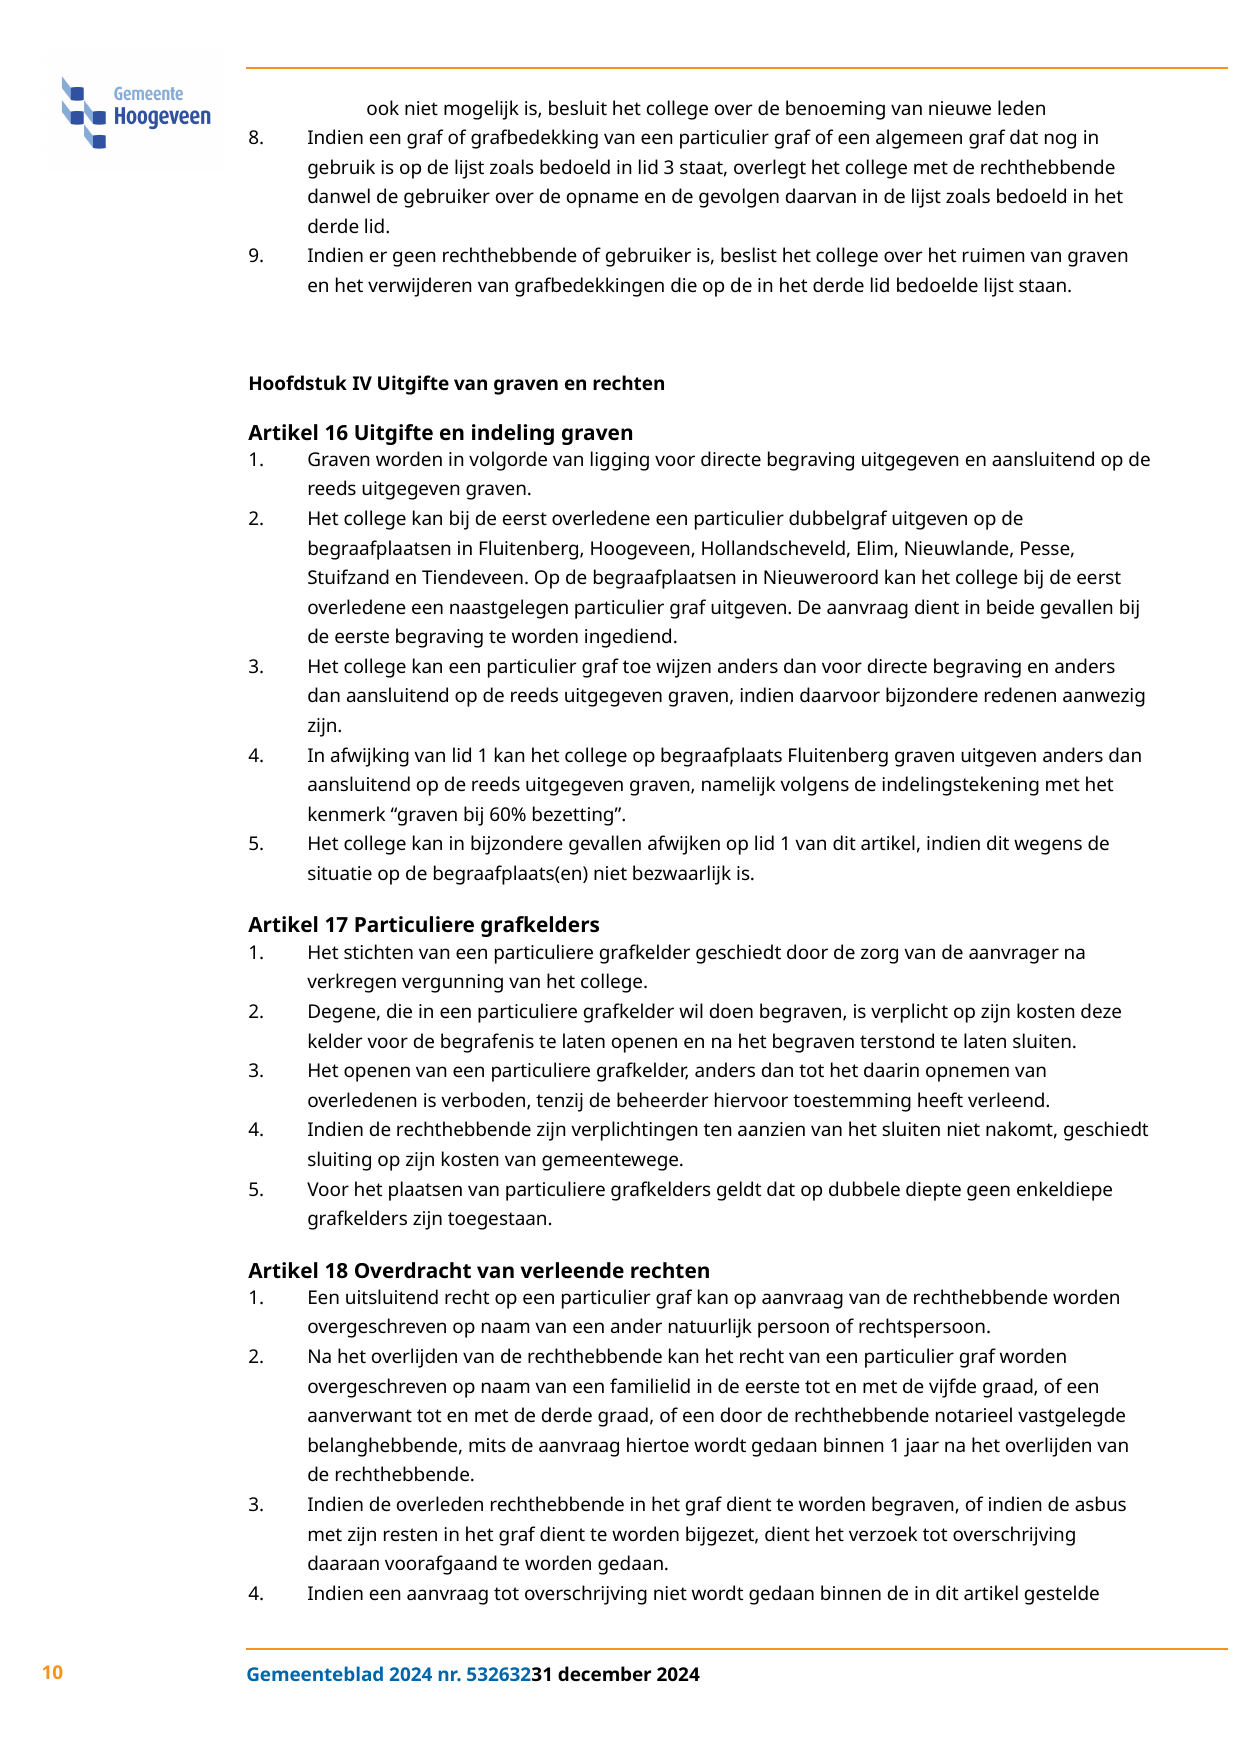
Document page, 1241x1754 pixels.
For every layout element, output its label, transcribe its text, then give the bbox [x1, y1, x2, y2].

list Voor het plaatsen van particuliere grafkelders geldt dat op dubbele diepte geen enkeldiepe grafkelders zijn toegestaan. [248, 1176, 1152, 1231]
list Het college kan een particulier graf toe wijzen anders dan voor directe begraving en anders dan aansluitend op de reeds uitgegeven graven, indien daarvoor bijzondere redenen aanwezig zijn. [248, 653, 1152, 738]
list In afwijking van lid 1 kan het college op begraafplaats Fluitenberg graven uitgeven anders dan aansluitend op de reeds uitgegeven graven, namelijk volgens de indelingstekening met het kenmerk “graven bij 60% bezetting”. [248, 742, 1152, 827]
text Artikel 16 Uitgifte en indeling graven [248, 418, 1152, 446]
text Artikel 17 Particuliere grafkelders [248, 911, 1152, 939]
list Indien een aanvraag tot overschrijving niet wordt gedaan binnen de in dit artikel gestelde [248, 1580, 1152, 1606]
list Het college kan bij de eerst overledene een particulier dubbelgraf uitgeven op de begraafplaatsen in Fluitenberg, Hoogeveen, Hollandscheveld, Elim, Nieuwlande, Pesse, Stuifzand en Tiendeveen. Op de begraafplaatsen in Nieuweroord kan het college bij de eerst overledene een naastgelegen particulier graf uitgeven. De aanvraag dient in beide gevallen bij de eerste begraving te worden ingediend. [248, 505, 1152, 649]
list Na het overlijden van de rechthebbende kan het recht van een particulier graf worden overgeschreven op naam van een familielid in de eerste tot en met de vijfde graad, of een aanverwant tot en met de derde graad, of een door de rechthebbende notarieel vastgelegde belanghebbende, mits de aanvraag hiertoe wordt gedaan binnen 1 jaar na het overlijden van de rechthebbende. [248, 1343, 1152, 1487]
list Het stichten van een particuliere grafkelder geschiedt door de zorg van de aanvrager na verkregen vergunning van het college. [248, 939, 1152, 994]
text Hoofdstuk IV Uitgifte van graven en rechten [248, 368, 1152, 397]
list Degene, die in een particuliere grafkelder wil doen begraven, is verplicht op zijn kosten deze kelder voor de begrafenis te laten openen en na het begraven terstond te laten sluiten. [248, 998, 1152, 1053]
list Indien een graf of grafbedekking van een particulier graf of een algemeen graf dat nog in gebruik is op de lijst zoals bedoeld in lid 3 staat, overlegt het college met de rechthebbende danwel de gebruiker over de opname en de gevolgen daarvan in de lijst zoals bedoeld in het derde lid. [248, 124, 1152, 239]
list Een uitsluitend recht op een particulier graf kan op aanvraag van de rechthebbende worden overgeschreven op naam van een ander natuurlijk persoon of rechtspersoon. [248, 1284, 1152, 1339]
list ook niet mogelijk is, besluit het college over de benoeming van nieuwe leden [307, 95, 1152, 121]
list Het college kan in bijzondere gevallen afwijken op lid 1 van dit artikel, indien dit wegens de situatie op de begraafplaats(en) niet bezwaarlijk is. [248, 831, 1152, 886]
list Indien er geen rechthebbende of gebruiker is, beslist het college over het ruimen van graven en het verwijderen van grafbedekkingen die op de in het derde lid bedoelde lijst staan. [248, 243, 1152, 298]
text Artikel 18 Overdracht van verleende rechten [248, 1256, 1152, 1284]
picture [41, 47, 231, 172]
list Graven worden in volgorde van ligging voor directe begraving uitgegeven en aansluitend op de reeds uitgegeven graven. [248, 446, 1152, 501]
list Indien de rechthebbende zijn verplichtingen ten aanzien van het sluiten niet nakomt, geschiedt sluiting op zijn kosten van gemeentewege. [248, 1117, 1152, 1172]
list Indien de overleden rechthebbende in het graf dient te worden begraven, of indien de asbus met zijn resten in het graf dient te worden bijgezet, dient het verzoek tot overschrijving daaraan voorafgaand te worden gedaan. [248, 1491, 1152, 1576]
list Het openen van een particuliere grafkelder, anders dan tot het daarin opnemen van overledenen is verboden, tenzij de beheerder hiervoor toestemming heeft verleend. [248, 1057, 1152, 1113]
